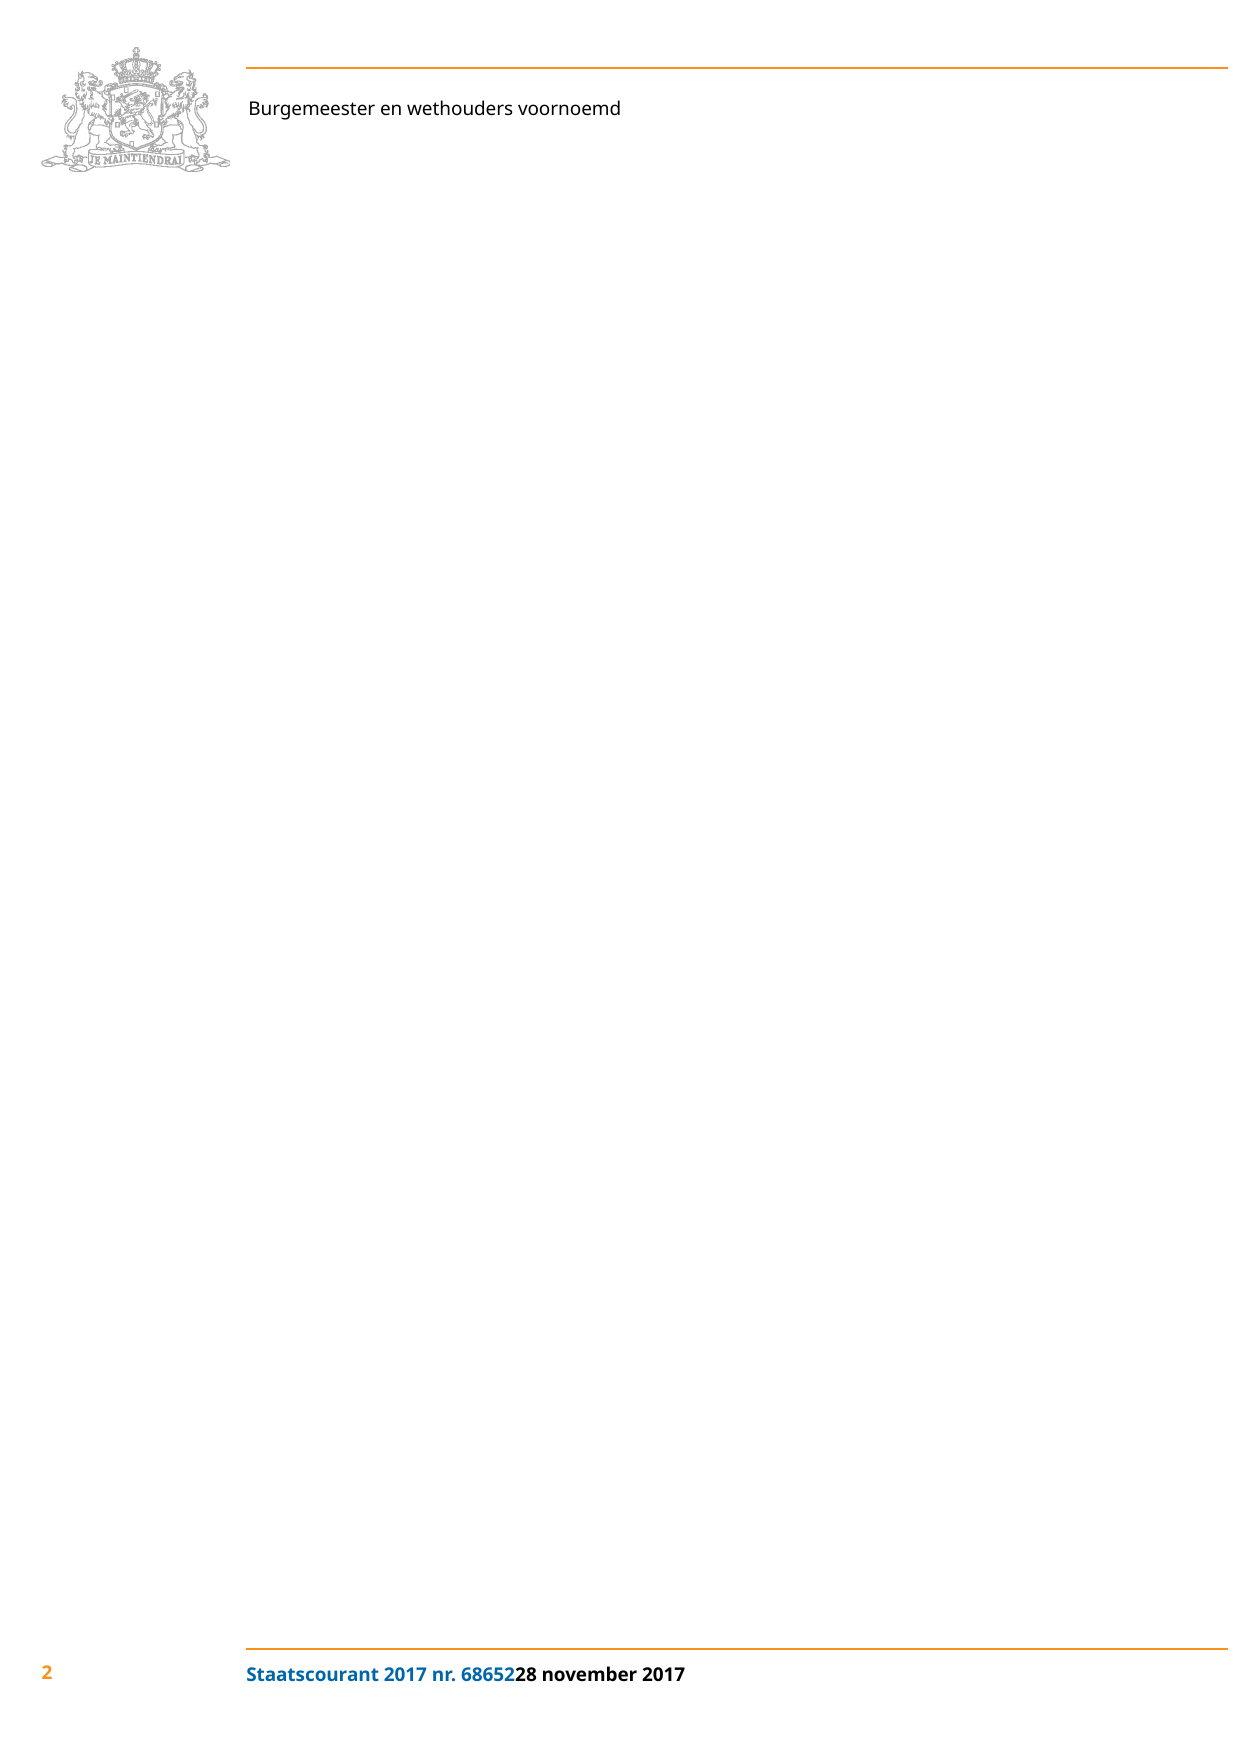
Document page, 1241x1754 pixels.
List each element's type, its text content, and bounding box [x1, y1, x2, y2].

text Burgemeester en wethouders voornoemd [248, 95, 1152, 121]
picture [41, 47, 231, 172]
